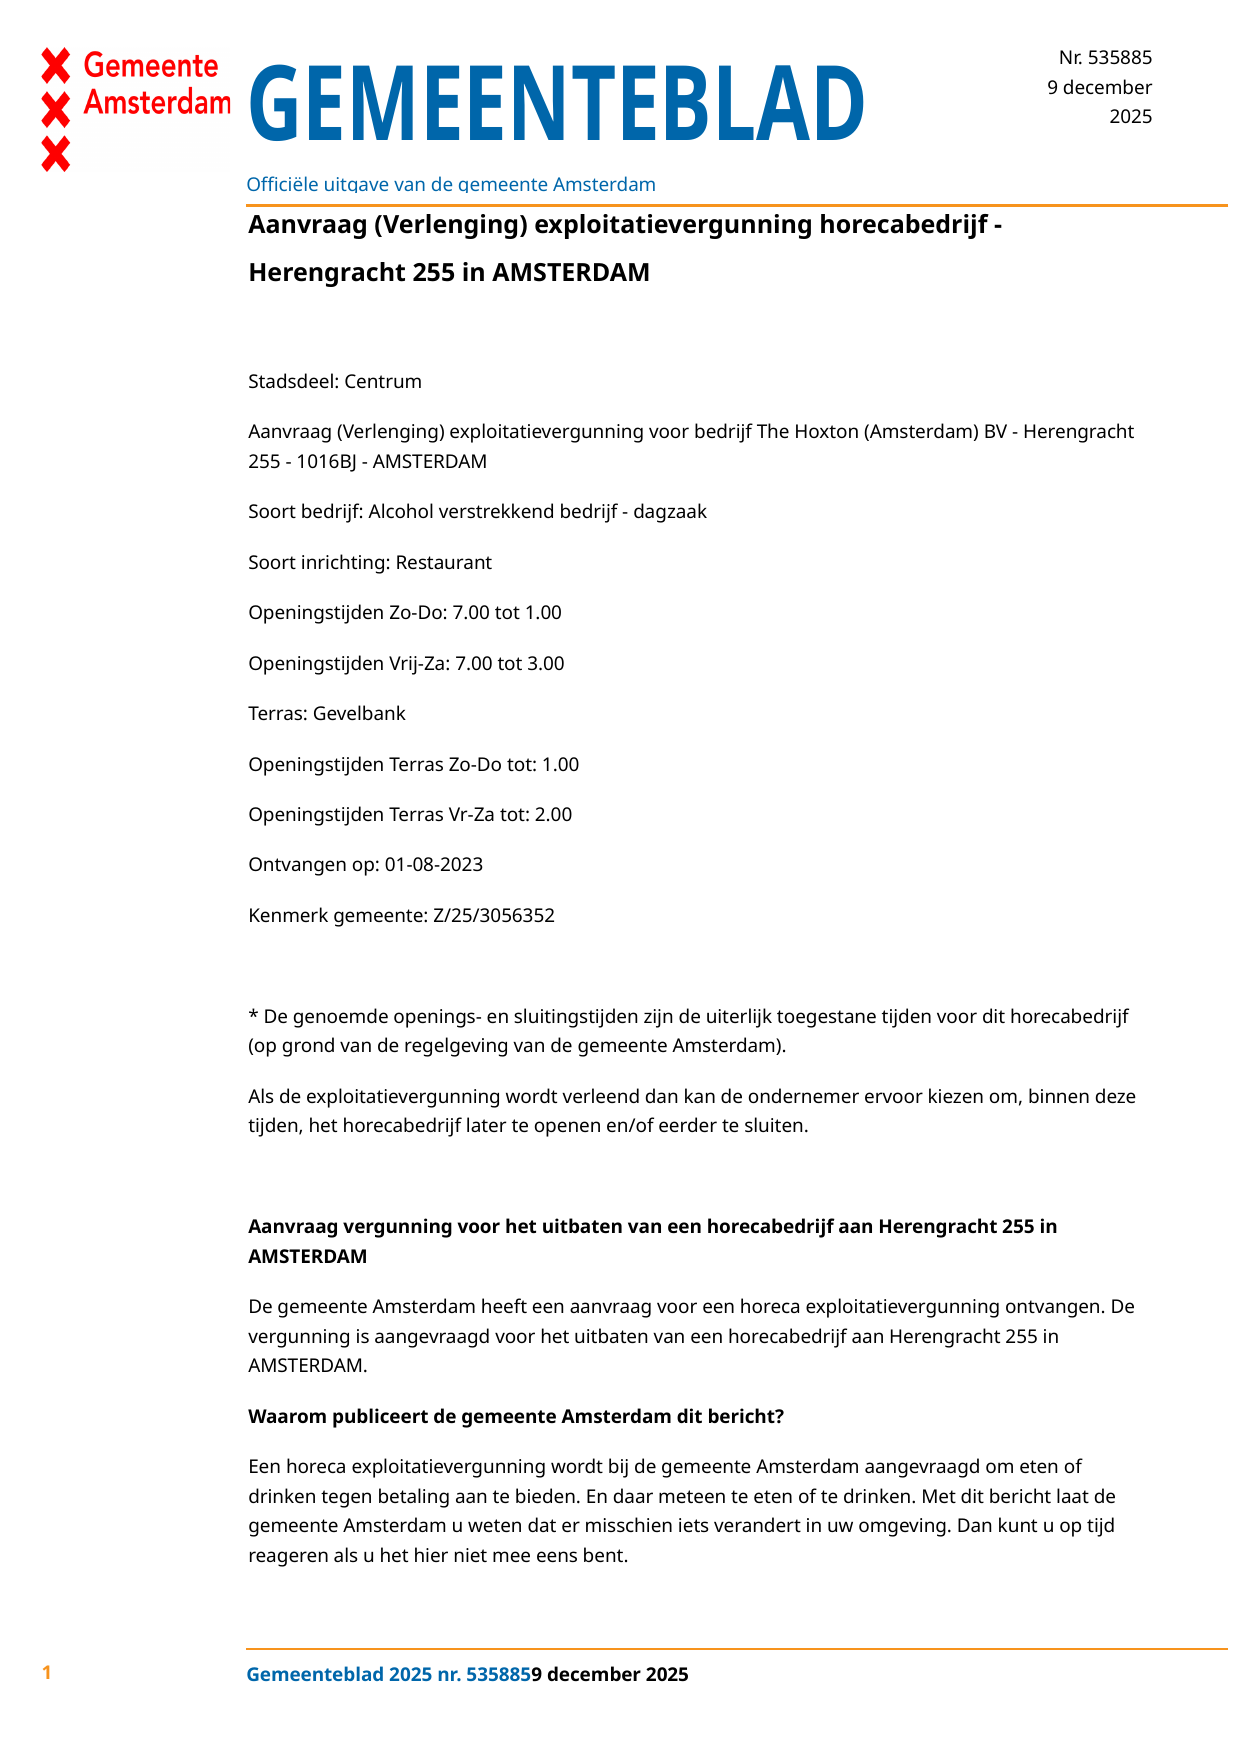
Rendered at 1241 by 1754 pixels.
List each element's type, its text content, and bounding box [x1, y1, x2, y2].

text Openingstijden Terras Zo-Do tot: 1.00 [248, 751, 1152, 777]
text * De genoemde openings- en sluitingstijden zijn de uiterlijk toegestane tijden voor dit horecabedrijf (op grond van de regelgeving van de gemeente Amsterdam). [248, 1003, 1152, 1058]
text Openingstijden Vrij-Za: 7.00 tot 3.00 [248, 650, 1152, 676]
text Kenmerk gemeente: Z/25/3056352 [248, 902, 1152, 928]
text Ontvangen op: 01-08-2023 [248, 852, 1152, 877]
text Stadsdeel: Centrum [248, 368, 1152, 394]
text Aanvraag vergunning voor het uitbaten van een horecabedrijf aan Herengracht 255 in AMSTERDAM [248, 1213, 1152, 1269]
text Een horeca exploitatievergunning wordt bij de gemeente Amsterdam aangevraagd om eten of drinken tegen betaling aan te bieden. En daar meteen te eten of te drinken. Met dit bericht laat de gemeente Amsterdam u weten dat er misschien iets verandert in uw omgeving. Dan kunt u op tijd reageren als u het hier niet mee eens bent. [248, 1453, 1152, 1568]
picture [41, 47, 231, 172]
text Aanvraag (Verlenging) exploitatievergunning horecabedrijf - Herengracht 255 in AMSTERDAM [248, 207, 1152, 288]
text Soort bedrijf: Alcohol verstrekkend bedrijf - dagzaak [248, 499, 1152, 524]
text Openingstijden Zo-Do: 7.00 tot 1.00 [248, 599, 1152, 625]
text Soort inrichting: Restaurant [248, 549, 1152, 575]
text De gemeente Amsterdam heeft een aanvraag voor een horeca exploitatievergunning ontvangen. De vergunning is aangevraagd voor het uitbaten van een horecabedrijf aan Herengracht 255 in AMSTERDAM. [248, 1293, 1152, 1378]
text Terras: Gevelbank [248, 700, 1152, 726]
text Waarom publiceert de gemeente Amsterdam dit bericht? [248, 1403, 1152, 1429]
text Aanvraag (Verlenging) exploitatievergunning voor bedrijf The Hoxton (Amsterdam) BV - Herengracht 255 - 1016BJ - AMSTERDAM [248, 419, 1152, 474]
text Openingstijden Terras Vr-Za tot: 2.00 [248, 801, 1152, 827]
text Als de exploitatievergunning wordt verleend dan kan de ondernemer ervoor kiezen om, binnen deze tijden, het horecabedrijf later te openen en/of eerder te sluiten. [248, 1083, 1152, 1138]
